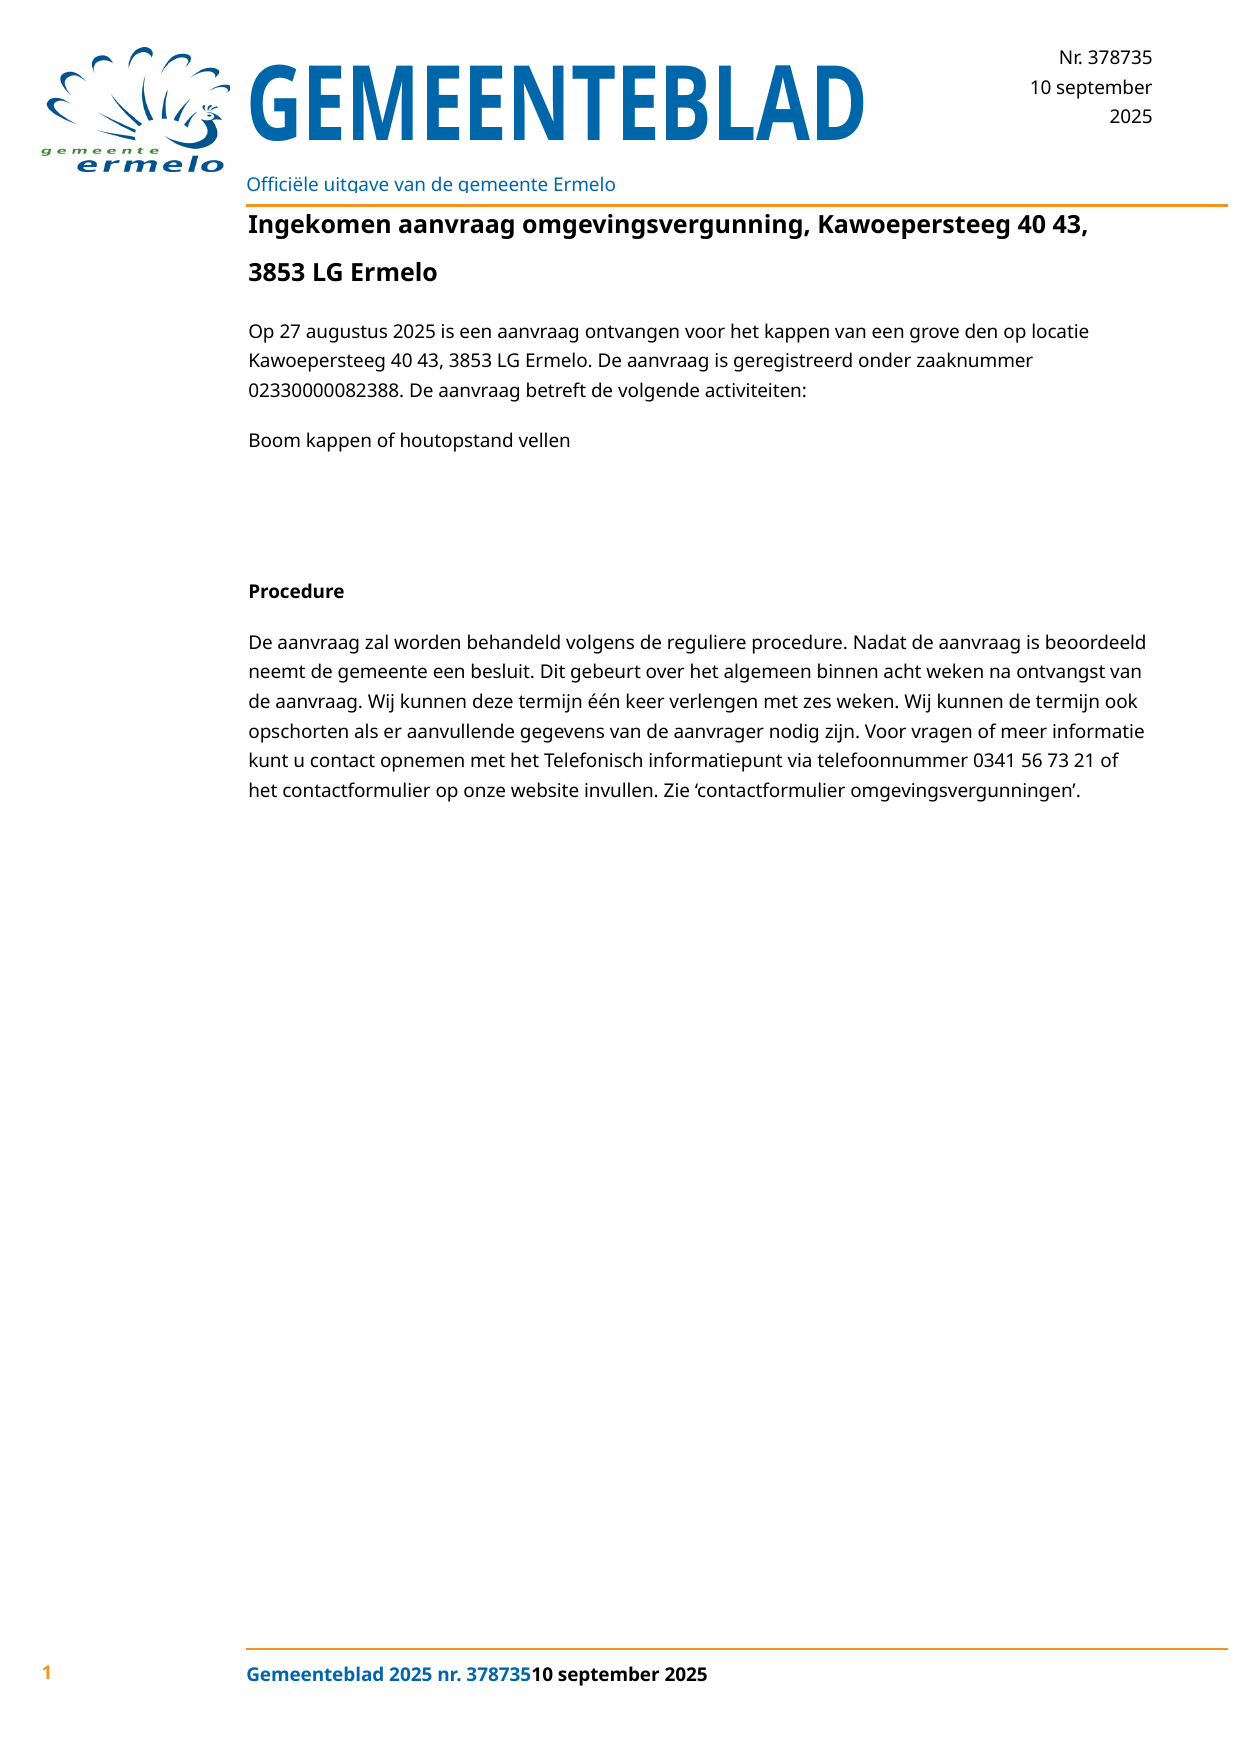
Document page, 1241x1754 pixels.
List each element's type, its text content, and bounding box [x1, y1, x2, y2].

text Boom kappen of houtopstand vellen [248, 427, 1152, 453]
picture [41, 47, 231, 172]
text Op 27 augustus 2025 is een aanvraag ontvangen voor het kappen van een grove den op locatie Kawoepersteeg 40 43, 3853 LG Ermelo. De aanvraag is geregistreerd onder zaaknummer 02330000082388. De aanvraag betreft de volgende activiteiten: [248, 318, 1152, 403]
text Ingekomen aanvraag omgevingsvergunning, Kawoepersteeg 40 43, 3853 LG Ermelo [248, 207, 1152, 288]
text De aanvraag zal worden behandeld volgens de reguliere procedure. Nadat de aanvraag is beoordeeld neemt de gemeente een besluit. Dit gebeurt over het algemeen binnen acht weken na ontvangst van de aanvraag. Wij kunnen deze termijn één keer verlengen met zes weken. Wij kunnen de termijn ook opschorten als er aanvullende gegevens van de aanvrager nodig zijn. Voor vragen of meer informatie kunt u contact opnemen met het Telefonisch informatiepunt via telefoonnummer 0341 56 73 21 of het contactformulier op onze website invullen. Zie ‘contactformulier omgevingsvergunningen’. [248, 629, 1152, 803]
text Procedure [248, 579, 1152, 604]
